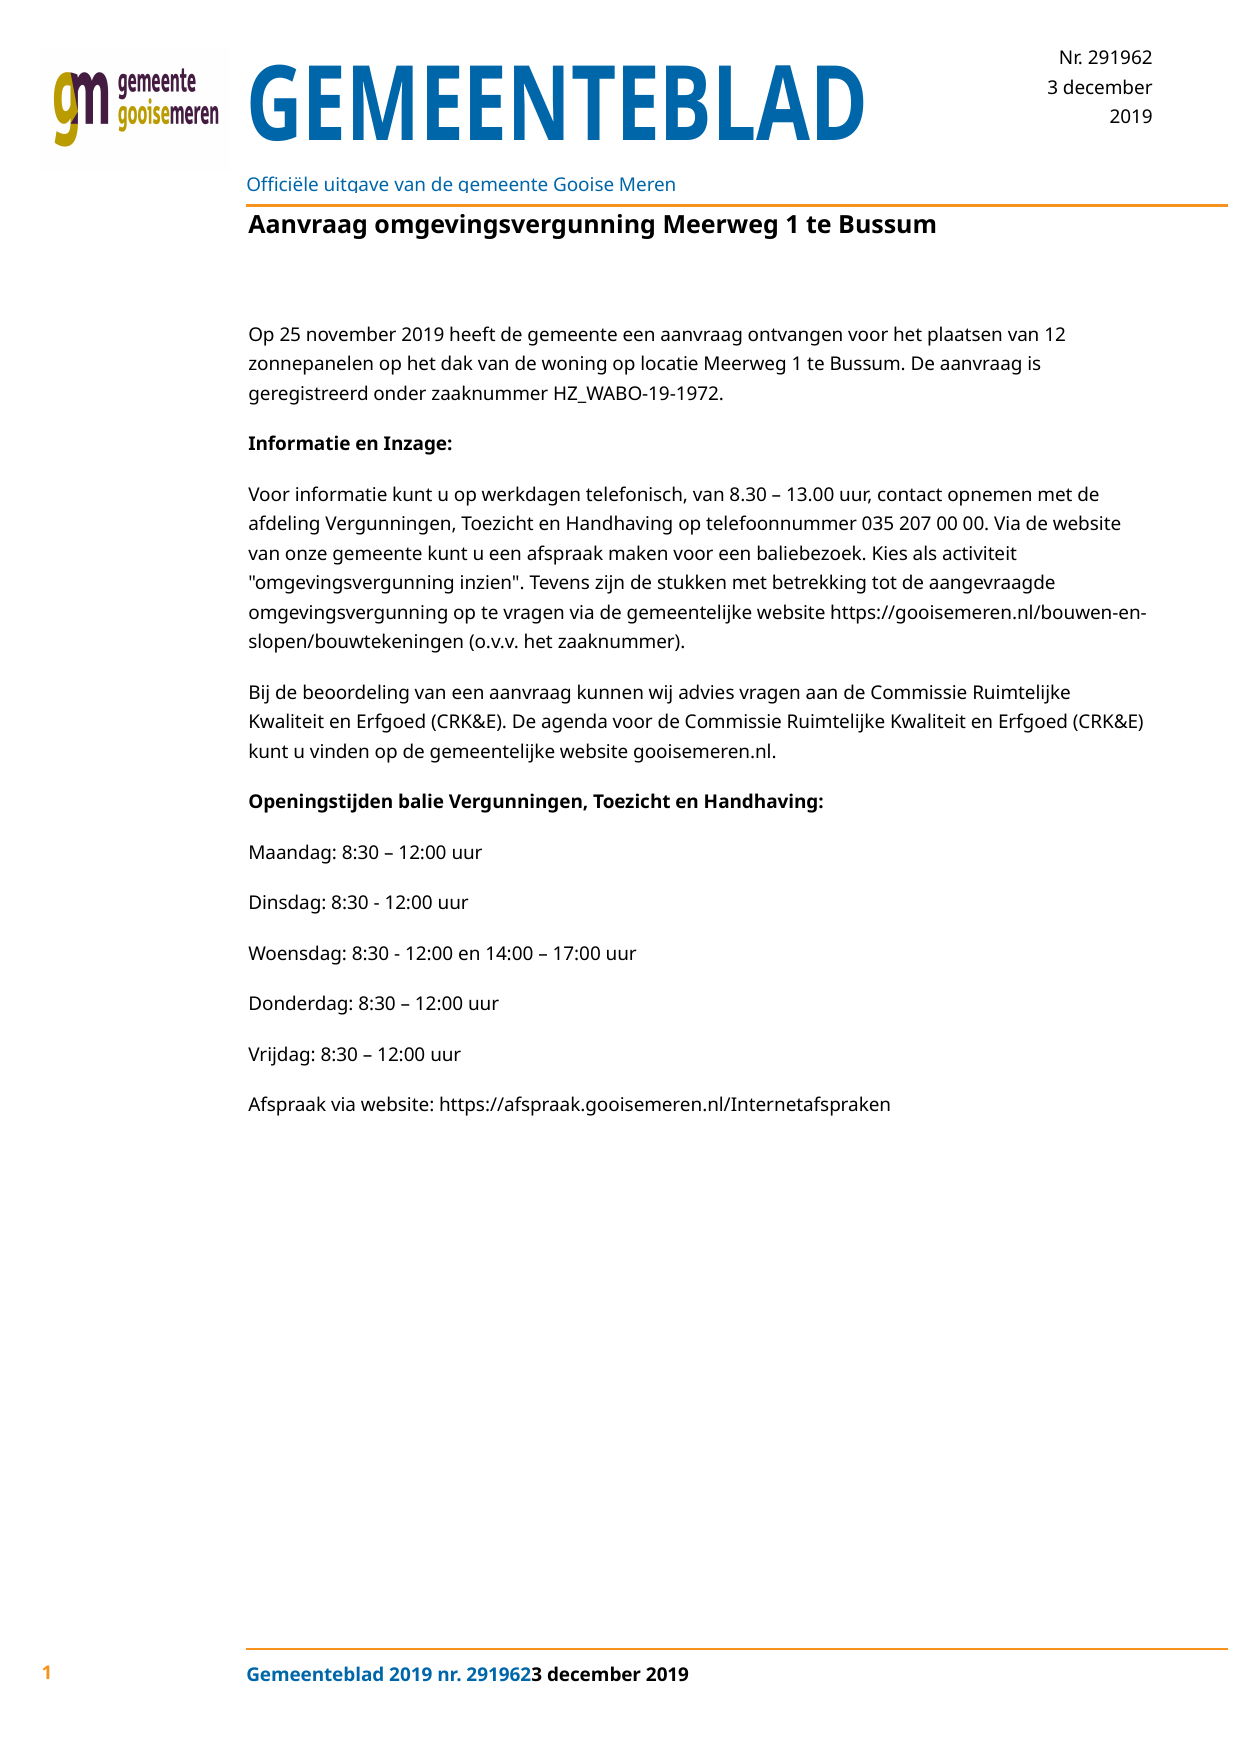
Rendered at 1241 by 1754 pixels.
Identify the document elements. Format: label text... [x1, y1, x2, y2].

text Aanvraag omgevingsvergunning Meerweg 1 te Bussum [248, 207, 1152, 241]
text Op 25 november 2019 heeft de gemeente een aanvraag ontvangen voor het plaatsen van 12 zonnepanelen op het dak van de woning op locatie Meerweg 1 te Bussum. De aanvraag is geregistreerd onder zaaknummer HZ_WABO-19-1972. [248, 321, 1152, 406]
text Voor informatie kunt u op werkdagen telefonisch, van 8.30 – 13.00 uur, contact opnemen met de afdeling Vergunningen, Toezicht en Handhaving op telefoonnummer 035 207 00 00. Via de website van onze gemeente kunt u een afspraak maken voor een baliebezoek. Kies als activiteit "omgevingsvergunning inzien". Tevens zijn de stukken met betrekking tot de aangevraagde omgevingsvergunning op te vragen via de gemeentelijke website https://gooisemeren.nl/bouwen-en-slopen/bouwtekeningen (o.v.v. het zaaknummer). [248, 481, 1152, 654]
text Afspraak via website: https://afspraak.gooisemeren.nl/Internetafspraken [248, 1091, 1152, 1117]
text Openingstijden balie Vergunningen, Toezicht en Handhaving: [248, 789, 1152, 814]
text Woensdag: 8:30 - 12:00 en 14:00 – 17:00 uur [248, 940, 1152, 966]
text Dinsdag: 8:30 - 12:00 uur [248, 889, 1152, 915]
text Vrijdag: 8:30 – 12:00 uur [248, 1041, 1152, 1066]
picture [41, 47, 231, 172]
text Informatie en Inzage: [248, 430, 1152, 456]
text Maandag: 8:30 – 12:00 uur [248, 839, 1152, 865]
text Bij de beoordeling van een aanvraag kunnen wij advies vragen aan de Commissie Ruimtelijke Kwaliteit en Erfgoed (CRK&E). De agenda voor de Commissie Ruimtelijke Kwaliteit en Erfgoed (CRK&E) kunt u vinden op de gemeentelijke website gooisemeren.nl. [248, 679, 1152, 764]
text Donderdag: 8:30 – 12:00 uur [248, 990, 1152, 1016]
